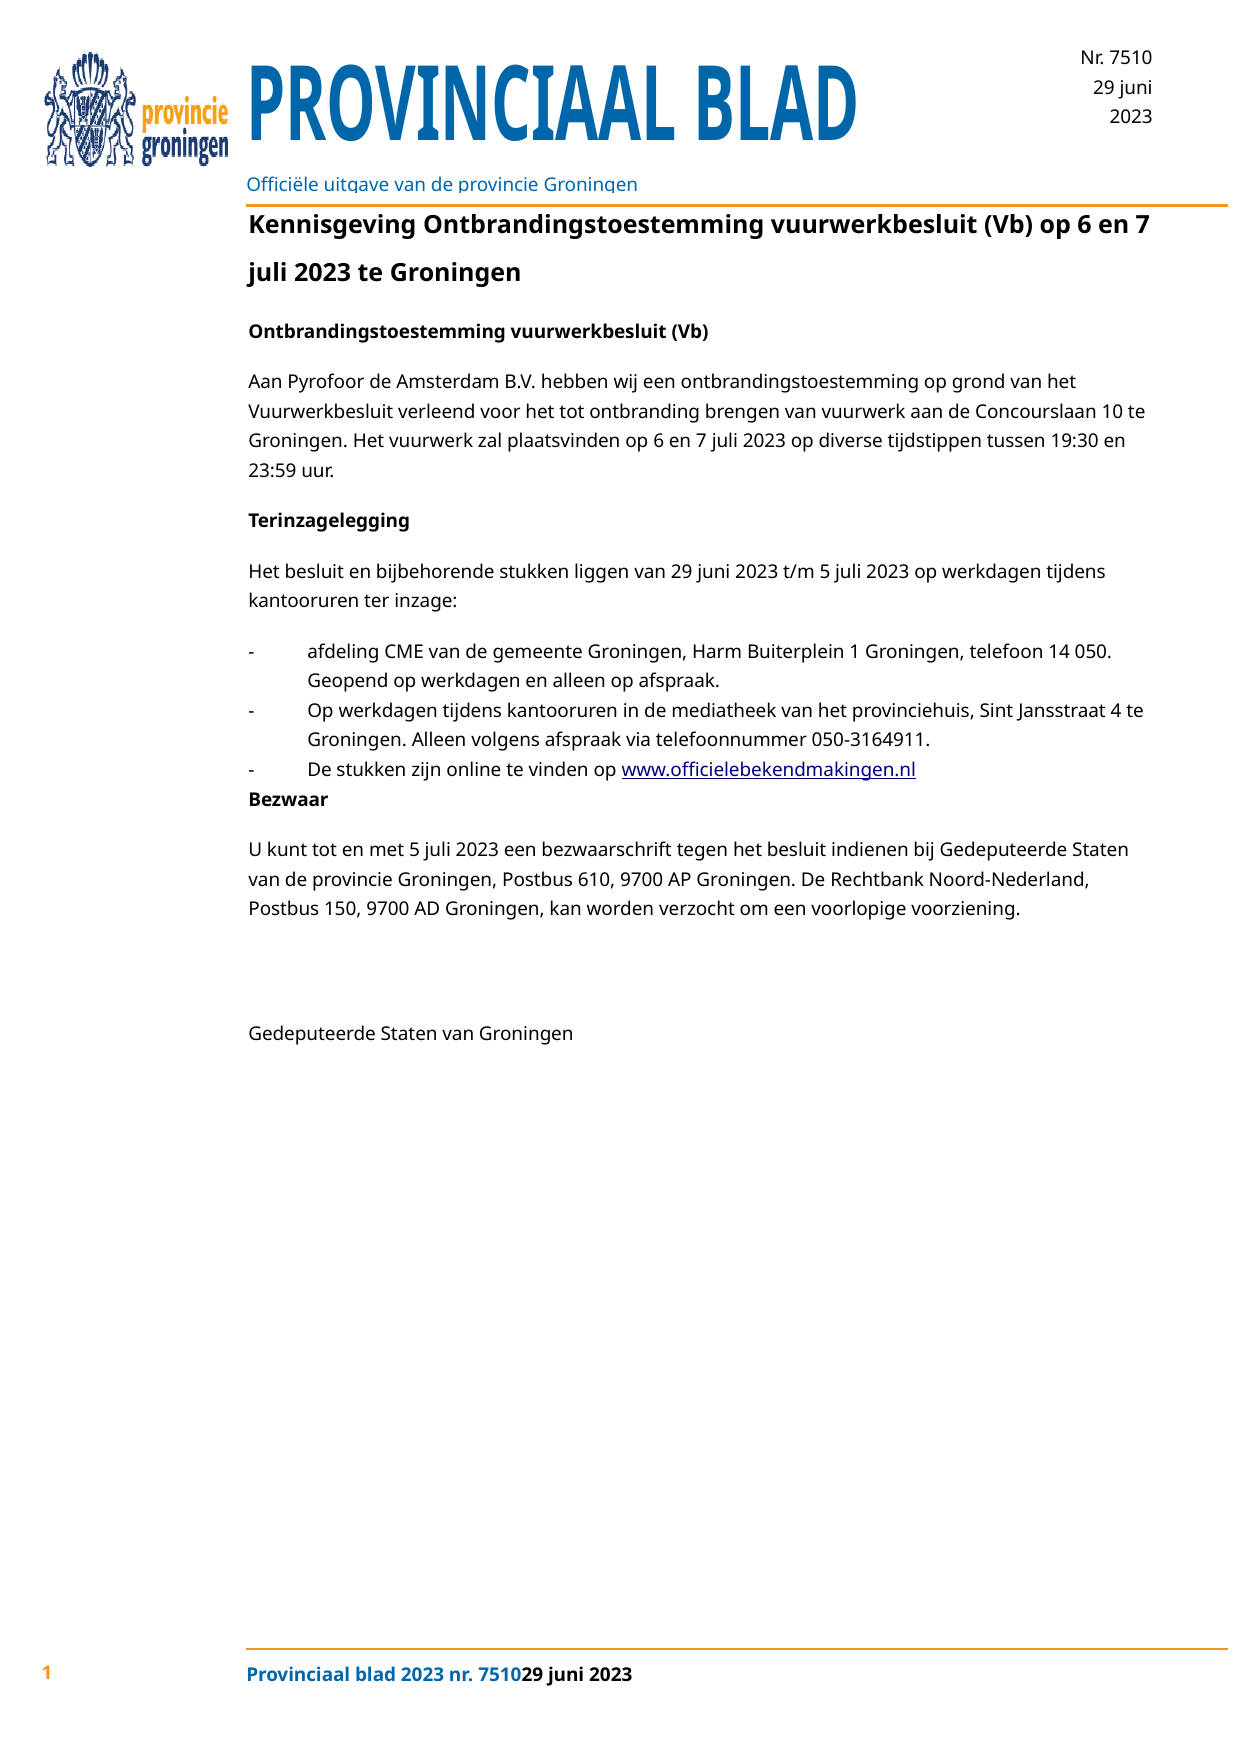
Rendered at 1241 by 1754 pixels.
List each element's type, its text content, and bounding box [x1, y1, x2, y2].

list Op werkdagen tijdens kantooruren in de mediatheek van het provinciehuis, Sint Jansstraat 4 te Groningen. Alleen volgens afspraak via telefoonnummer 050-3164911. [248, 697, 1152, 752]
text Ontbrandingstoestemming vuurwerkbesluit (Vb) [248, 318, 1152, 344]
text Kennisgeving Ontbrandingstoestemming vuurwerkbesluit (Vb) op 6 en 7 juli 2023 te Groningen [248, 207, 1152, 288]
list De stukken zijn online te vinden op www.officielebekendmakingen.nl [248, 756, 1152, 782]
text Aan Pyrofoor de Amsterdam B.V. hebben wij een ontbrandingstoestemming op grond van het Vuurwerkbesluit verleend voor het tot ontbranding brengen van vuurwerk aan de Concourslaan 10 te Groningen. Het vuurwerk zal plaatsvinden op 6 en 7 juli 2023 op diverse tijdstippen tussen 19:30 en 23:59 uur. [248, 368, 1152, 483]
text U kunt tot en met 5 juli 2023 een bezwaarschrift tegen het besluit indienen bij Gedeputeerde Staten van de provincie Groningen, Postbus 610, 9700 AP Groningen. De Rechtbank Noord-Nederland, Postbus 150, 9700 AD Groningen, kan worden verzocht om een voorlopige voorziening. [248, 836, 1152, 921]
text Bezwaar [248, 786, 1152, 812]
picture [41, 47, 231, 172]
text Het besluit en bijbehorende stukken liggen van 29 juni 2023 t/m 5 juli 2023 op werkdagen tijdens kantooruren ter inzage: [248, 558, 1152, 613]
text Terinzagelegging [248, 507, 1152, 533]
list afdeling CME van de gemeente Groningen, Harm Buiterplein 1 Groningen, telefoon 14 050. Geopend op werkdagen en alleen op afspraak. [248, 638, 1152, 693]
text Gedeputeerde Staten van Groningen [248, 1020, 1152, 1046]
